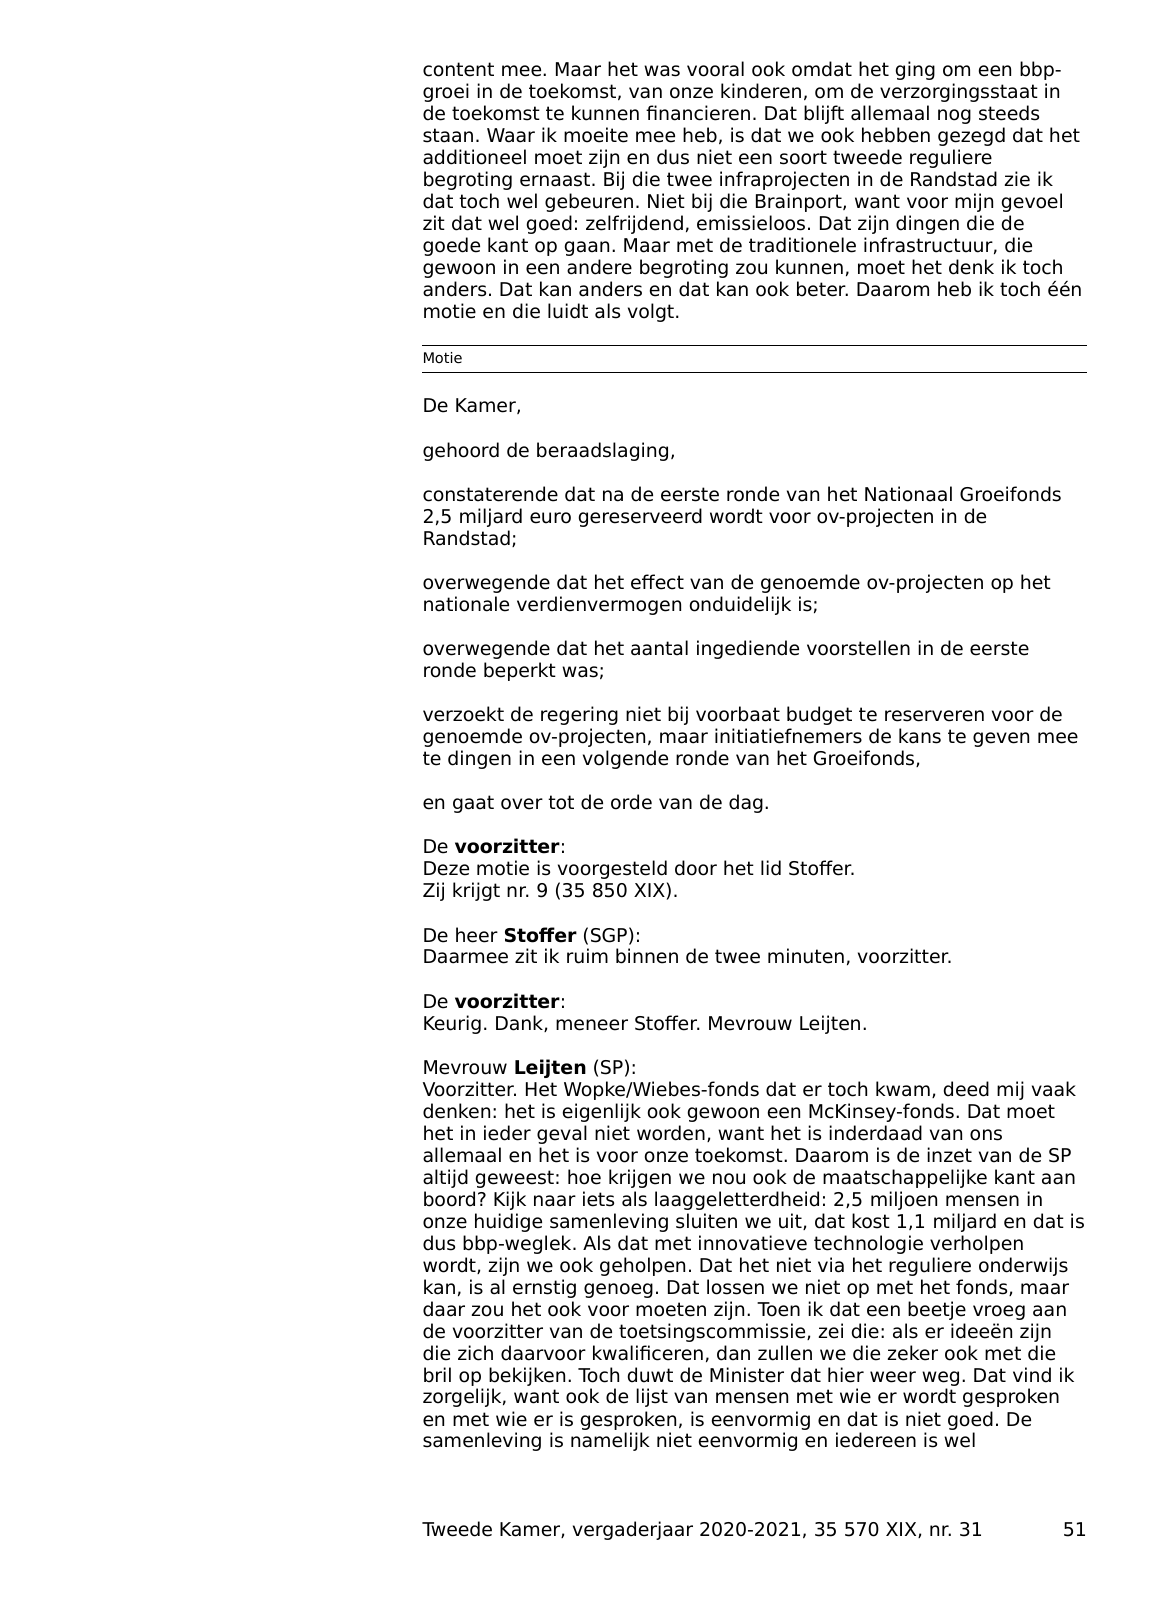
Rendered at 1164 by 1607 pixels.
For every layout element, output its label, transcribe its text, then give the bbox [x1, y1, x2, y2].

text en gaat over tot de orde van de dag. [422, 792, 1087, 814]
text content mee. Maar het was vooral ook omdat het ging om een bbp-groei in de toekomst, van onze kinderen, om de verzorgingsstaat in de toekomst te kunnen financieren. Dat blijft allemaal nog steeds staan. Waar ik moeite mee heb, is dat we ook hebben gezegd dat het additioneel moet zijn en dus niet een soort tweede reguliere begroting ernaast. Bij die twee infraprojecten in de Randstad zie ik dat toch wel gebeuren. Niet bij die Brainport, want voor mijn gevoel zit dat wel goed: zelfrijdend, emissieloos. Dat zijn dingen die de goede kant op gaan. Maar met de traditionele infrastructuur, die gewoon in een andere begroting zou kunnen, moet het denk ik toch anders. Dat kan anders en dat kan ook beter. Daarom heb ik toch één motie en die luidt als volgt. [422, 59, 1087, 323]
text De heer Stoffer (SGP): [422, 924, 1087, 946]
text De Kamer, [422, 395, 1087, 417]
text gehoord de beraadslaging, [422, 439, 1087, 461]
text Zij krijgt nr. 9 (35 850 XIX). [422, 880, 1087, 902]
text Voorzitter. Het Wopke/Wiebes-fonds dat er toch kwam, deed mij vaak denken: het is eigenlijk ook gewoon een McKinsey-fonds. Dat moet het in ieder geval niet worden, want het is inderdaad van ons allemaal en het is voor onze toekomst. Daarom is de inzet van de SP altijd geweest: hoe krijgen we nou ook de maatschappelijke kant aan boord? Kijk naar iets als laaggeletterdheid: 2,5 miljoen mensen in onze huidige samenleving sluiten we uit, dat kost 1,1 miljard en dat is dus bbp-weglek. Als dat met innovatieve technologie verholpen wordt, zijn we ook geholpen. Dat het niet via het reguliere onderwijs kan, is al ernstig genoeg. Dat lossen we niet op met het fonds, maar daar zou het ook voor moeten zijn. Toen ik dat een beetje vroeg aan de voorzitter van de toetsingscommissie, zei die: als er ideeën zijn die zich daarvoor kwalificeren, dan zullen we die zeker ook met die bril op bekijken. Toch duwt de Minister dat hier weer weg. Dat vind ik zorgelijk, want ook de lijst van mensen met wie er wordt gesproken en met wie er is gesproken, is eenvormig en dat is niet goed. De samenleving is namelijk niet eenvormig en iedereen is wel [422, 1079, 1087, 1452]
text De voorzitter: [422, 836, 1087, 858]
text overwegende dat het aantal ingediende voorstellen in de eerste ronde beperkt was; [422, 638, 1087, 682]
text Mevrouw Leijten (SP): [422, 1057, 1087, 1079]
text Deze motie is voorgesteld door het lid Stoffer. [422, 858, 1087, 880]
text Keurig. Dank, meneer Stoffer. Mevrouw Leijten. [422, 1013, 1087, 1034]
text Daarmee zit ik ruim binnen de twee minuten, voorzitter. [422, 946, 1087, 968]
text constaterende dat na de eerste ronde van het Nationaal Groeifonds 2,5 miljard euro gereserveerd wordt voor ov-projecten in de Randstad; [422, 484, 1087, 549]
text De voorzitter: [422, 991, 1087, 1013]
text verzoekt de regering niet bij voorbaat budget te reserveren voor de genoemde ov-projecten, maar initiatiefnemers de kans te geven mee te dingen in een volgende ronde van het Groeifonds, [422, 704, 1087, 770]
table_header Motie [422, 346, 1087, 372]
text overwegende dat het effect van de genoemde ov-projecten op het nationale verdienvermogen onduidelijk is; [422, 572, 1087, 616]
